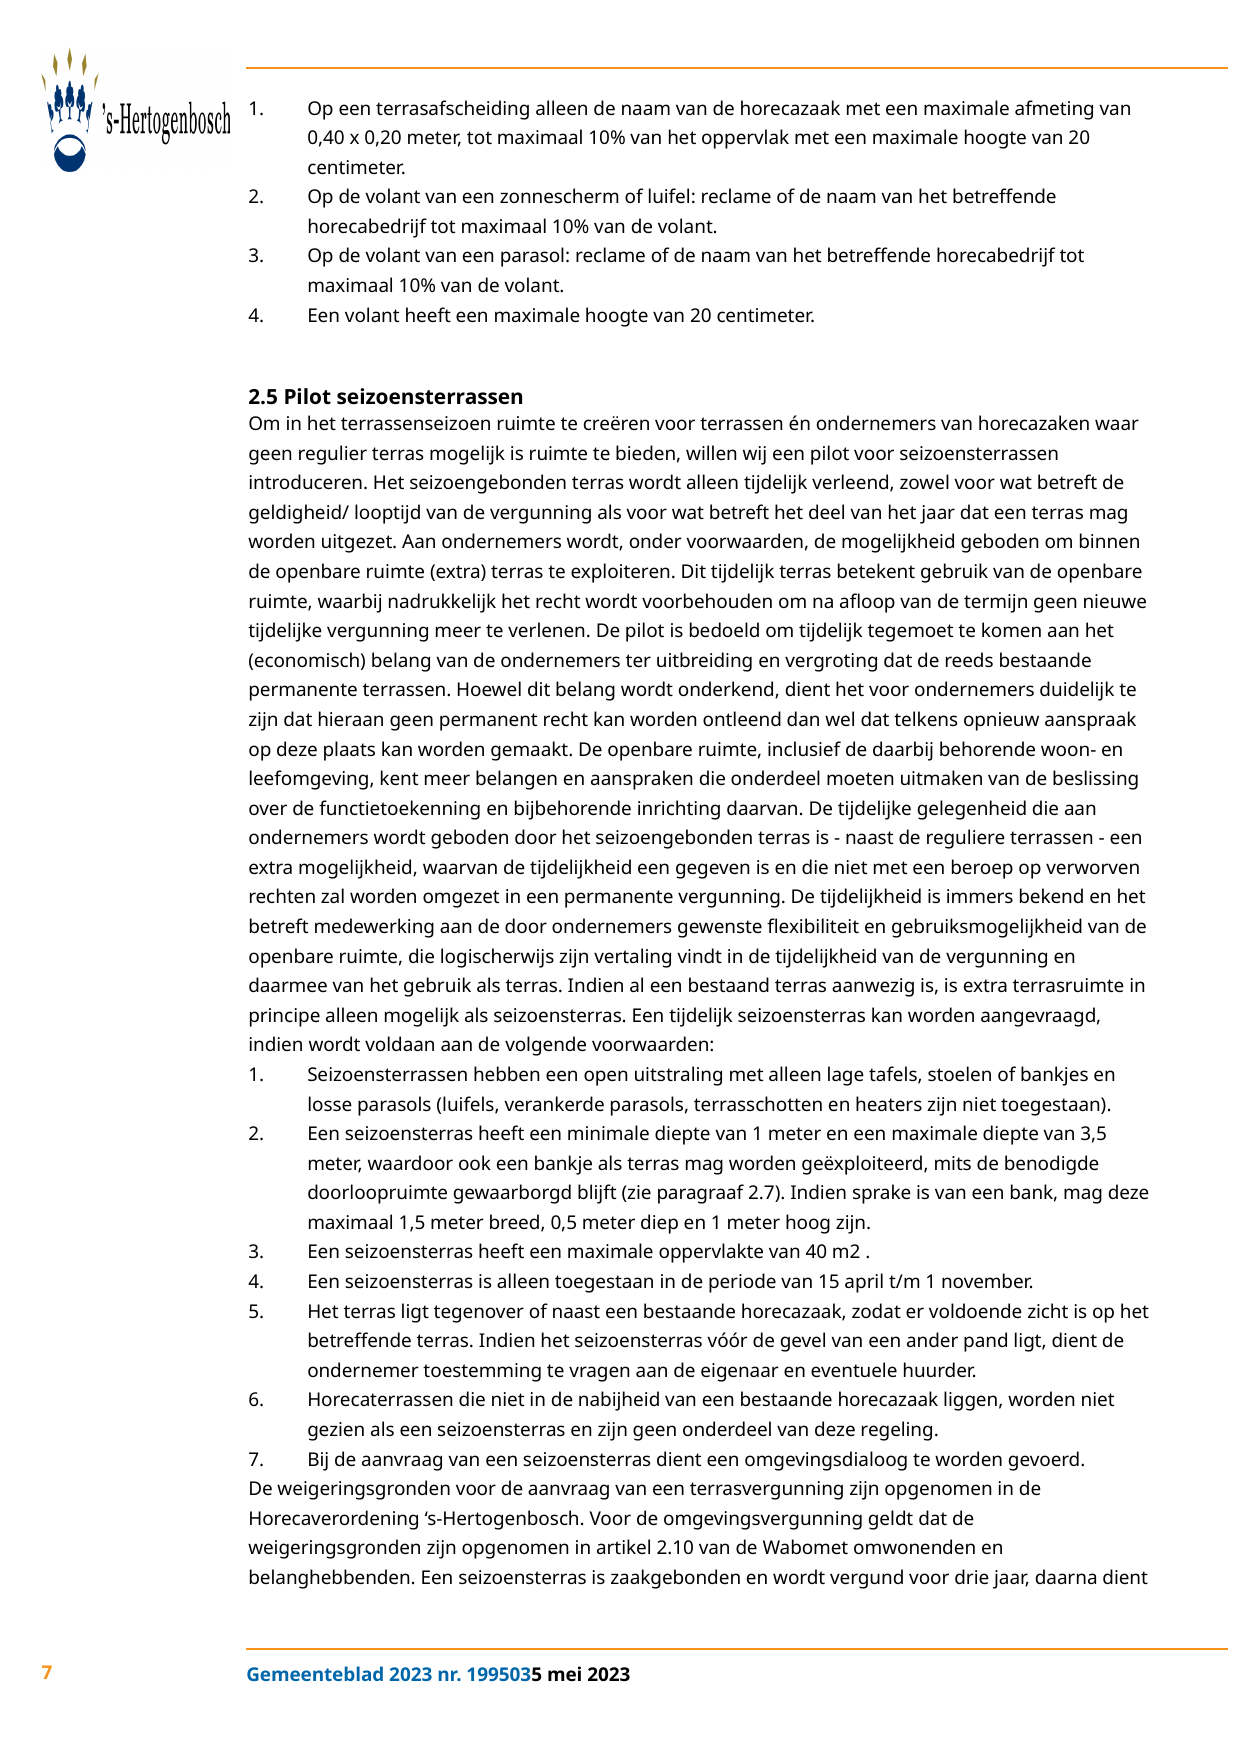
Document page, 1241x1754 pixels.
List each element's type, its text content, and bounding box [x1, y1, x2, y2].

list Op een terrasafscheiding alleen de naam van de horecazaak met een maximale afmeting van 0,40 x 0,20 meter, tot maximaal 10% van het oppervlak met een maximale hoogte van 20 centimeter. [248, 95, 1152, 180]
text Om in het terrassenseizoen ruimte te creëren voor terrassen én ondernemers van horecazaken waar geen regulier terras mogelijk is ruimte te bieden, willen wij een pilot voor seizoensterrassen introduceren. Het seizoengebonden terras wordt alleen tijdelijk verleend, zowel voor wat betreft de geldigheid/ looptijd van de vergunning als voor wat betreft het deel van het jaar dat een terras mag worden uitgezet. Aan ondernemers wordt, onder voorwaarden, de mogelijkheid geboden om binnen de openbare ruimte (extra) terras te exploiteren. Dit tijdelijk terras betekent gebruik van de openbare ruimte, waarbij nadrukkelijk het recht wordt voorbehouden om na afloop van de termijn geen nieuwe tijdelijke vergunning meer te verlenen. De pilot is bedoeld om tijdelijk tegemoet te komen aan het (economisch) belang van de ondernemers ter uitbreiding en vergroting dat de reeds bestaande permanente terrassen. Hoewel dit belang wordt onderkend, dient het voor ondernemers duidelijk te zijn dat hieraan geen permanent recht kan worden ontleend dan wel dat telkens opnieuw aanspraak op deze plaats kan worden gemaakt. De openbare ruimte, inclusief de daarbij behorende woon- en leefomgeving, kent meer belangen en aanspraken die onderdeel moeten uitmaken van de beslissing over de functietoekenning en bijbehorende inrichting daarvan. De tijdelijke gelegenheid die aan ondernemers wordt geboden door het seizoengebonden terras is - naast de reguliere terrassen - een extra mogelijkheid, waarvan de tijdelijkheid een gegeven is en die niet met een beroep op verworven rechten zal worden omgezet in een permanente vergunning. De tijdelijkheid is immers bekend en het betreft medewerking aan de door ondernemers gewenste flexibiliteit en gebruiksmogelijkheid van de openbare ruimte, die logischerwijs zijn vertaling vindt in de tijdelijkheid van de vergunning en daarmee van het gebruik als terras. Indien al een bestaand terras aanwezig is, is extra terrasruimte in principe alleen mogelijk als seizoensterras. Een tijdelijk seizoensterras kan worden aangevraagd, indien wordt voldaan aan de volgende voorwaarden: [248, 410, 1152, 1057]
list Seizoensterrassen hebben een open uitstraling met alleen lage tafels, stoelen of bankjes en losse parasols (luifels, verankerde parasols, terrasschotten en heaters zijn niet toegestaan). [248, 1061, 1152, 1116]
list Bij de aanvraag van een seizoensterras dient een omgevingsdialoog te worden gevoerd. [248, 1446, 1152, 1471]
list Op de volant van een zonnescherm of luifel: reclame of de naam van het betreffende horecabedrijf tot maximaal 10% van de volant. [248, 183, 1152, 239]
list Op de volant van een parasol: reclame of de naam van het betreffende horecabedrijf tot maximaal 10% van de volant. [248, 243, 1152, 298]
picture [41, 47, 231, 172]
text De weigeringsgronden voor de aanvraag van een terrasvergunning zijn opgenomen in de Horecaverordening ‘s-Hertogenbosch. Voor de omgevingsvergunning geldt dat de weigeringsgronden zijn opgenomen in artikel 2.10 van de Wabomet omwonenden en belanghebbenden. Een seizoensterras is zaakgebonden en wordt vergund voor drie jaar, daarna dient [248, 1475, 1152, 1590]
list Het terras ligt tegenover of naast een bestaande horecazaak, zodat er voldoende zicht is op het betreffende terras. Indien het seizoensterras vóór de gevel van een ander pand ligt, dient de ondernemer toestemming te vragen aan de eigenaar en eventuele huurder. [248, 1298, 1152, 1383]
text 2.5 Pilot seizoensterrassen [248, 382, 1152, 410]
list Een seizoensterras heeft een minimale diepte van 1 meter en een maximale diepte van 3,5 meter, waardoor ook een bankje als terras mag worden geëxploiteerd, mits de benodigde doorloopruimte gewaarborgd blijft (zie paragraaf 2.7). Indien sprake is van een bank, mag deze maximaal 1,5 meter breed, 0,5 meter diep en 1 meter hoog zijn. [248, 1120, 1152, 1235]
list Horecaterrassen die niet in de nabijheid van een bestaande horecazaak liggen, worden niet gezien als een seizoensterras en zijn geen onderdeel van deze regeling. [248, 1387, 1152, 1442]
list Een seizoensterras is alleen toegestaan in de periode van 15 april t/m 1 november. [248, 1268, 1152, 1294]
list Een seizoensterras heeft een maximale oppervlakte van 40 m2 . [248, 1239, 1152, 1264]
list Een volant heeft een maximale hoogte van 20 centimeter. [248, 302, 1152, 328]
